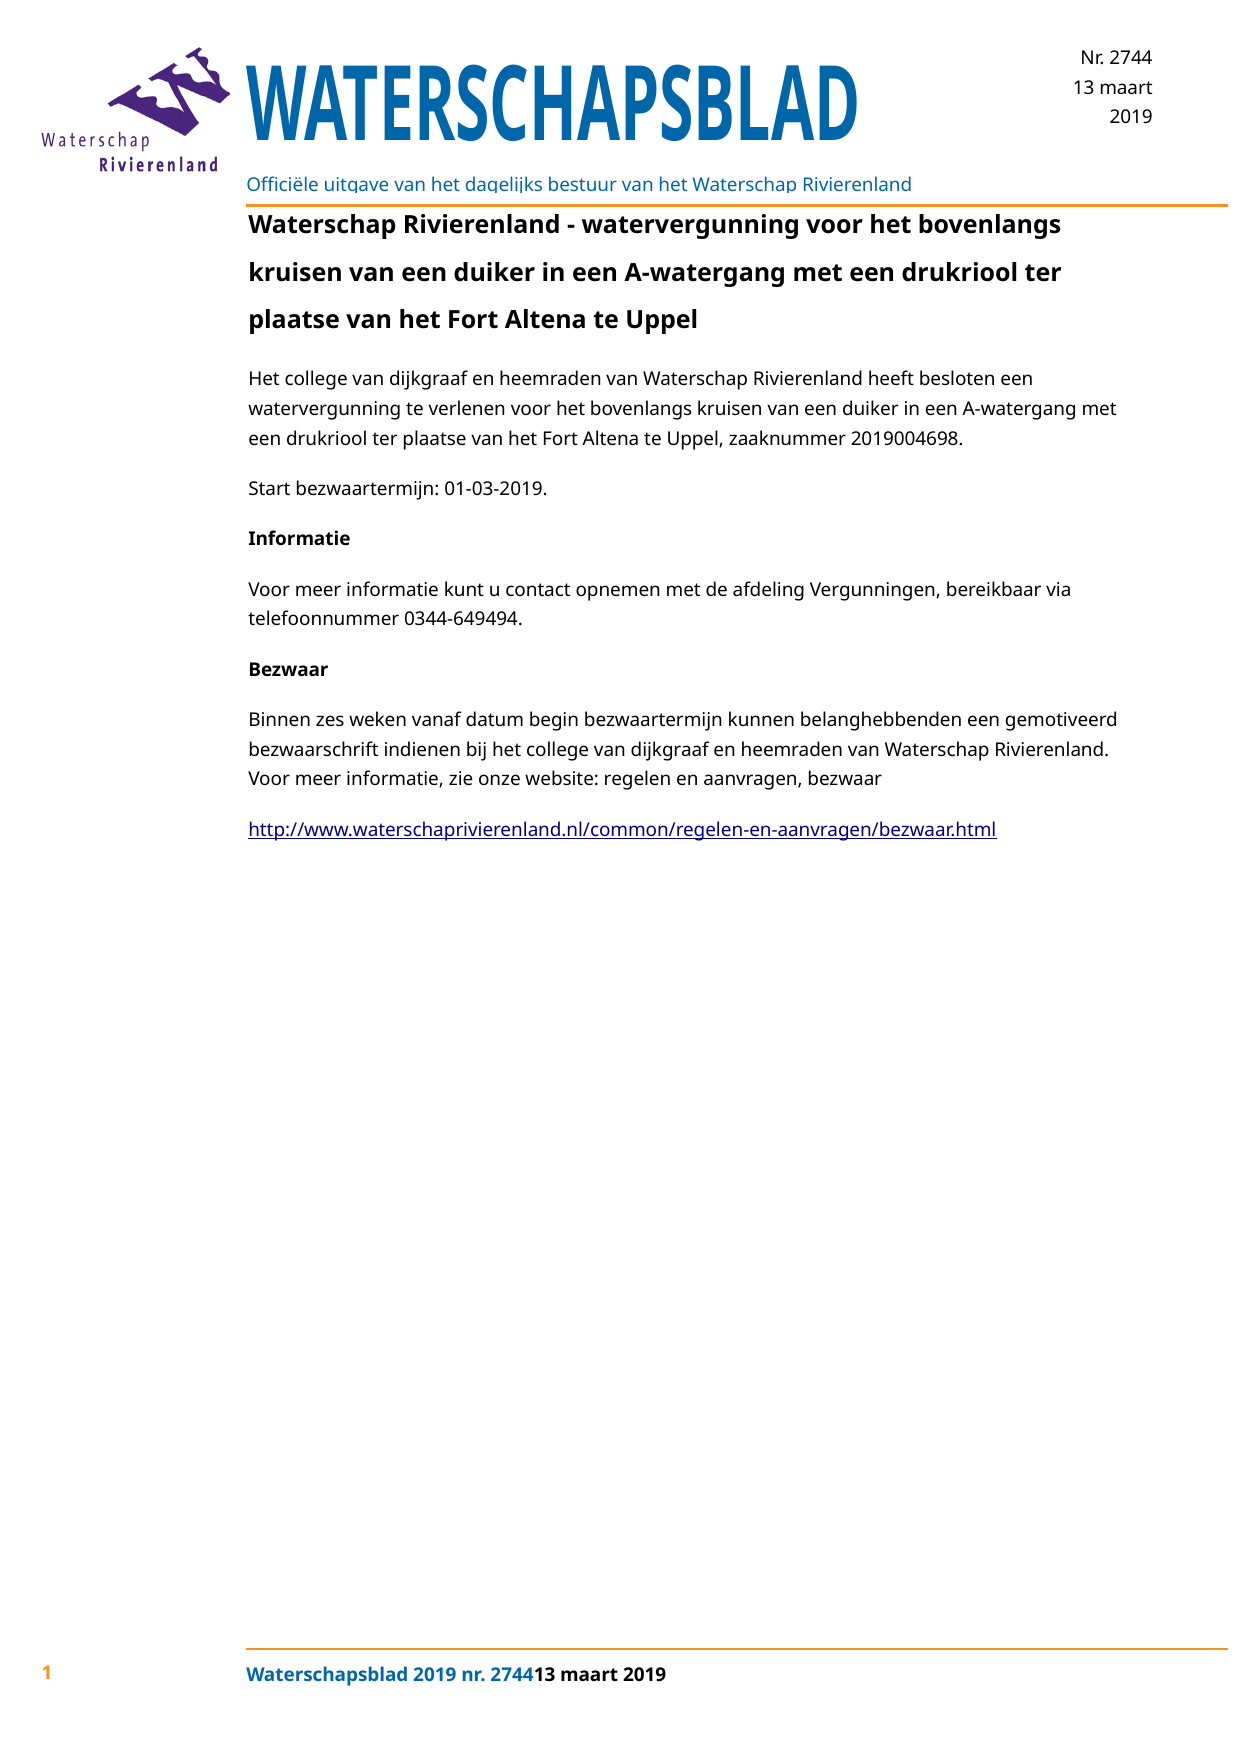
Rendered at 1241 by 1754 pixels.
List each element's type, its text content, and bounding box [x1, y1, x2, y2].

text Informatie [248, 526, 1152, 551]
text http://www.waterschaprivierenland.nl/common/regelen-en-aanvragen/bezwaar.html [248, 816, 1152, 842]
text Bezwaar [248, 656, 1152, 682]
text Voor meer informatie kunt u contact opnemen met de afdeling Vergunningen, bereikbaar via telefoonnummer 0344-649494. [248, 576, 1152, 631]
picture [41, 47, 231, 172]
text Waterschap Rivierenland - watervergunning voor het bovenlangs kruisen van een duiker in een A-watergang met een drukriool ter plaatse van het Fort Altena te Uppel [248, 207, 1152, 336]
text Start bezwaartermijn: 01-03-2019. [248, 475, 1152, 501]
text Het college van dijkgraaf en heemraden van Waterschap Rivierenland heeft besloten een watervergunning te verlenen voor het bovenlangs kruisen van een duiker in een A-watergang met een drukriool ter plaatse van het Fort Altena te Uppel, zaaknummer 2019004698. [248, 366, 1152, 450]
text Binnen zes weken vanaf datum begin bezwaartermijn kunnen belanghebbenden een gemotiveerd bezwaarschrift indienen bij het college van dijkgraaf en heemraden van Waterschap Rivierenland. Voor meer informatie, zie onze website: regelen en aanvragen, bezwaar [248, 706, 1152, 791]
